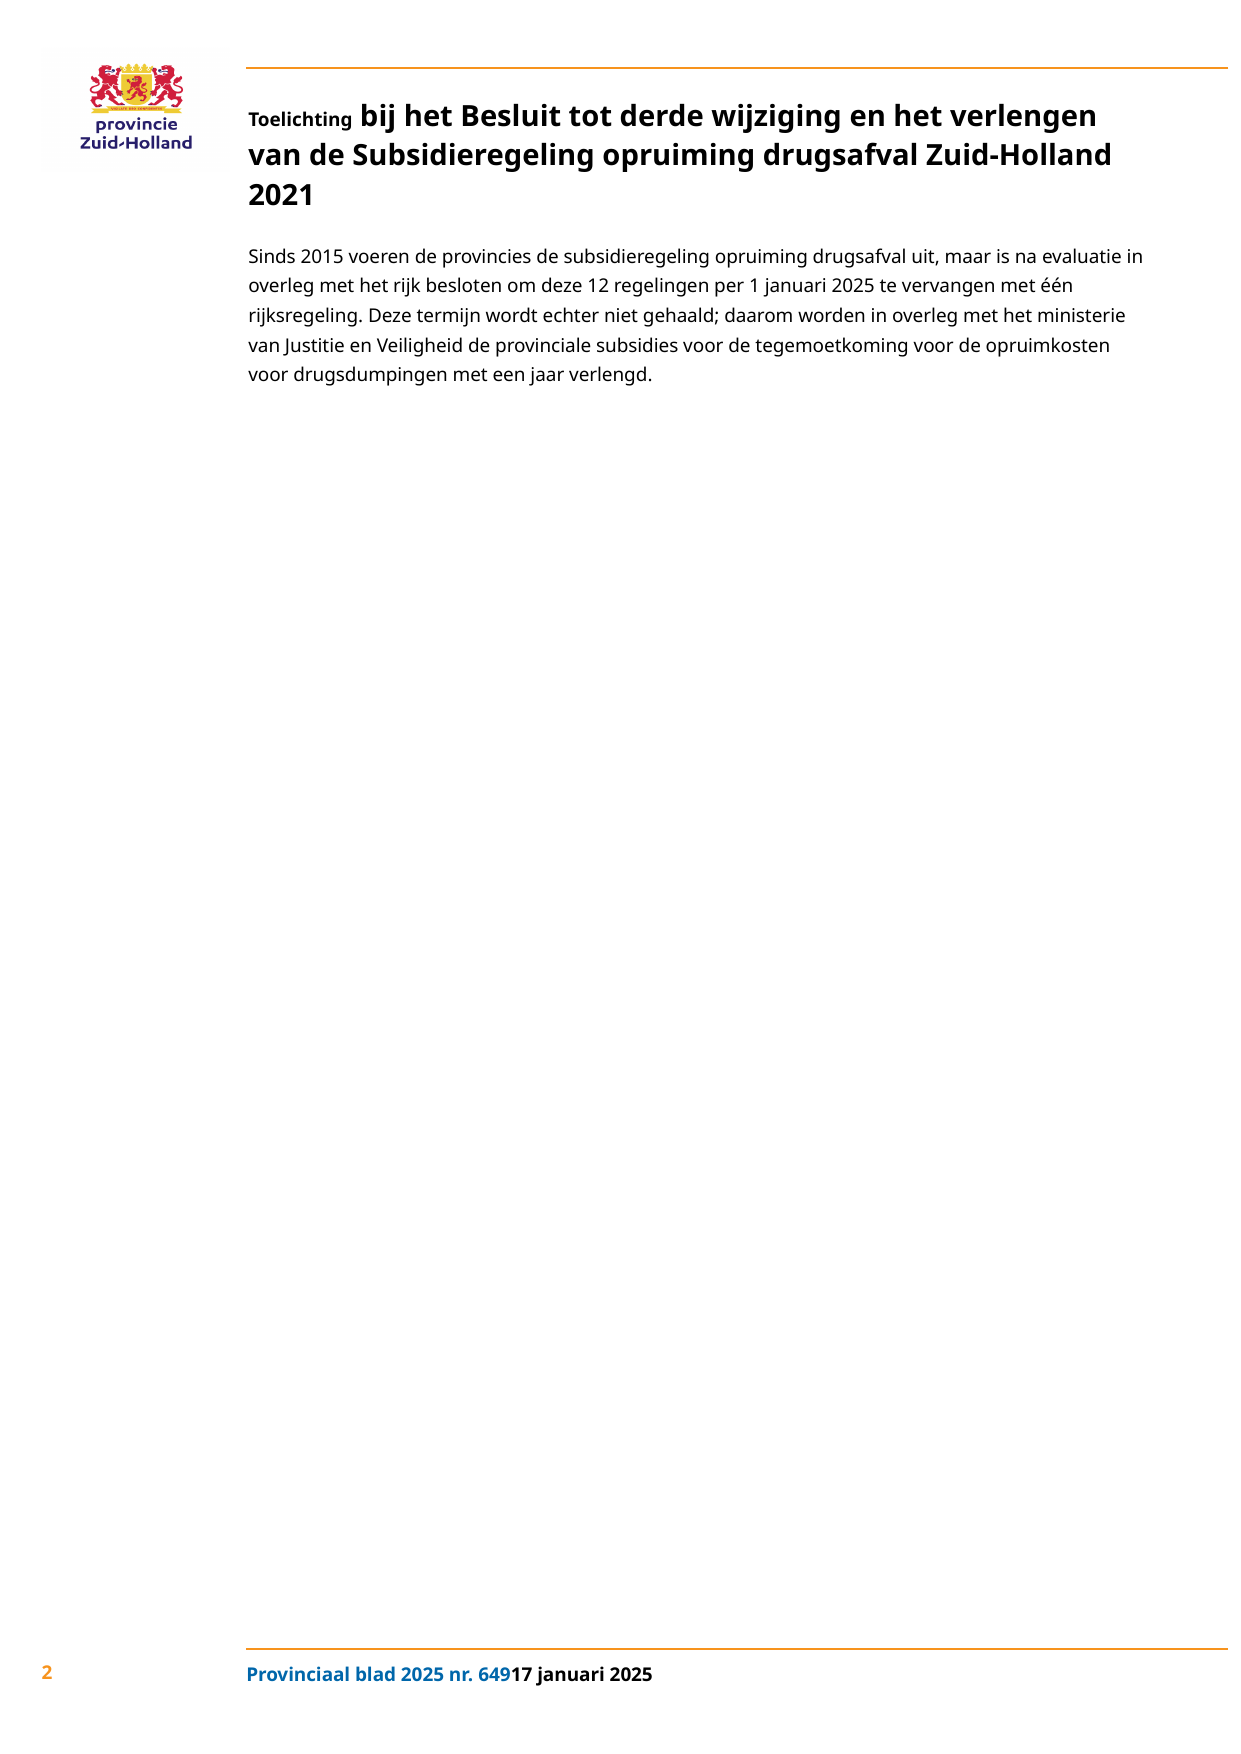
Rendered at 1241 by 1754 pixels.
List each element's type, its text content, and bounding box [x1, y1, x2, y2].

picture [41, 47, 231, 172]
text Toelichting bij het Besluit tot derde wijziging en het verlengen van de Subsidieregeling opruiming drugsafval Zuid-Holland 2021 [248, 95, 1152, 214]
text Sinds 2015 voeren de provincies de subsidieregeling opruiming drugsafval uit, maar is na evaluatie in overleg met het rijk besloten om deze 12 regelingen per 1 januari 2025 te vervangen met één rijksregeling. Deze termijn wordt echter niet gehaald; daarom worden in overleg met het ministerie van Justitie en Veiligheid de provinciale subsidies voor de tegemoetkoming voor de opruimkosten voor drugsdumpingen met een jaar verlengd. [248, 243, 1152, 387]
